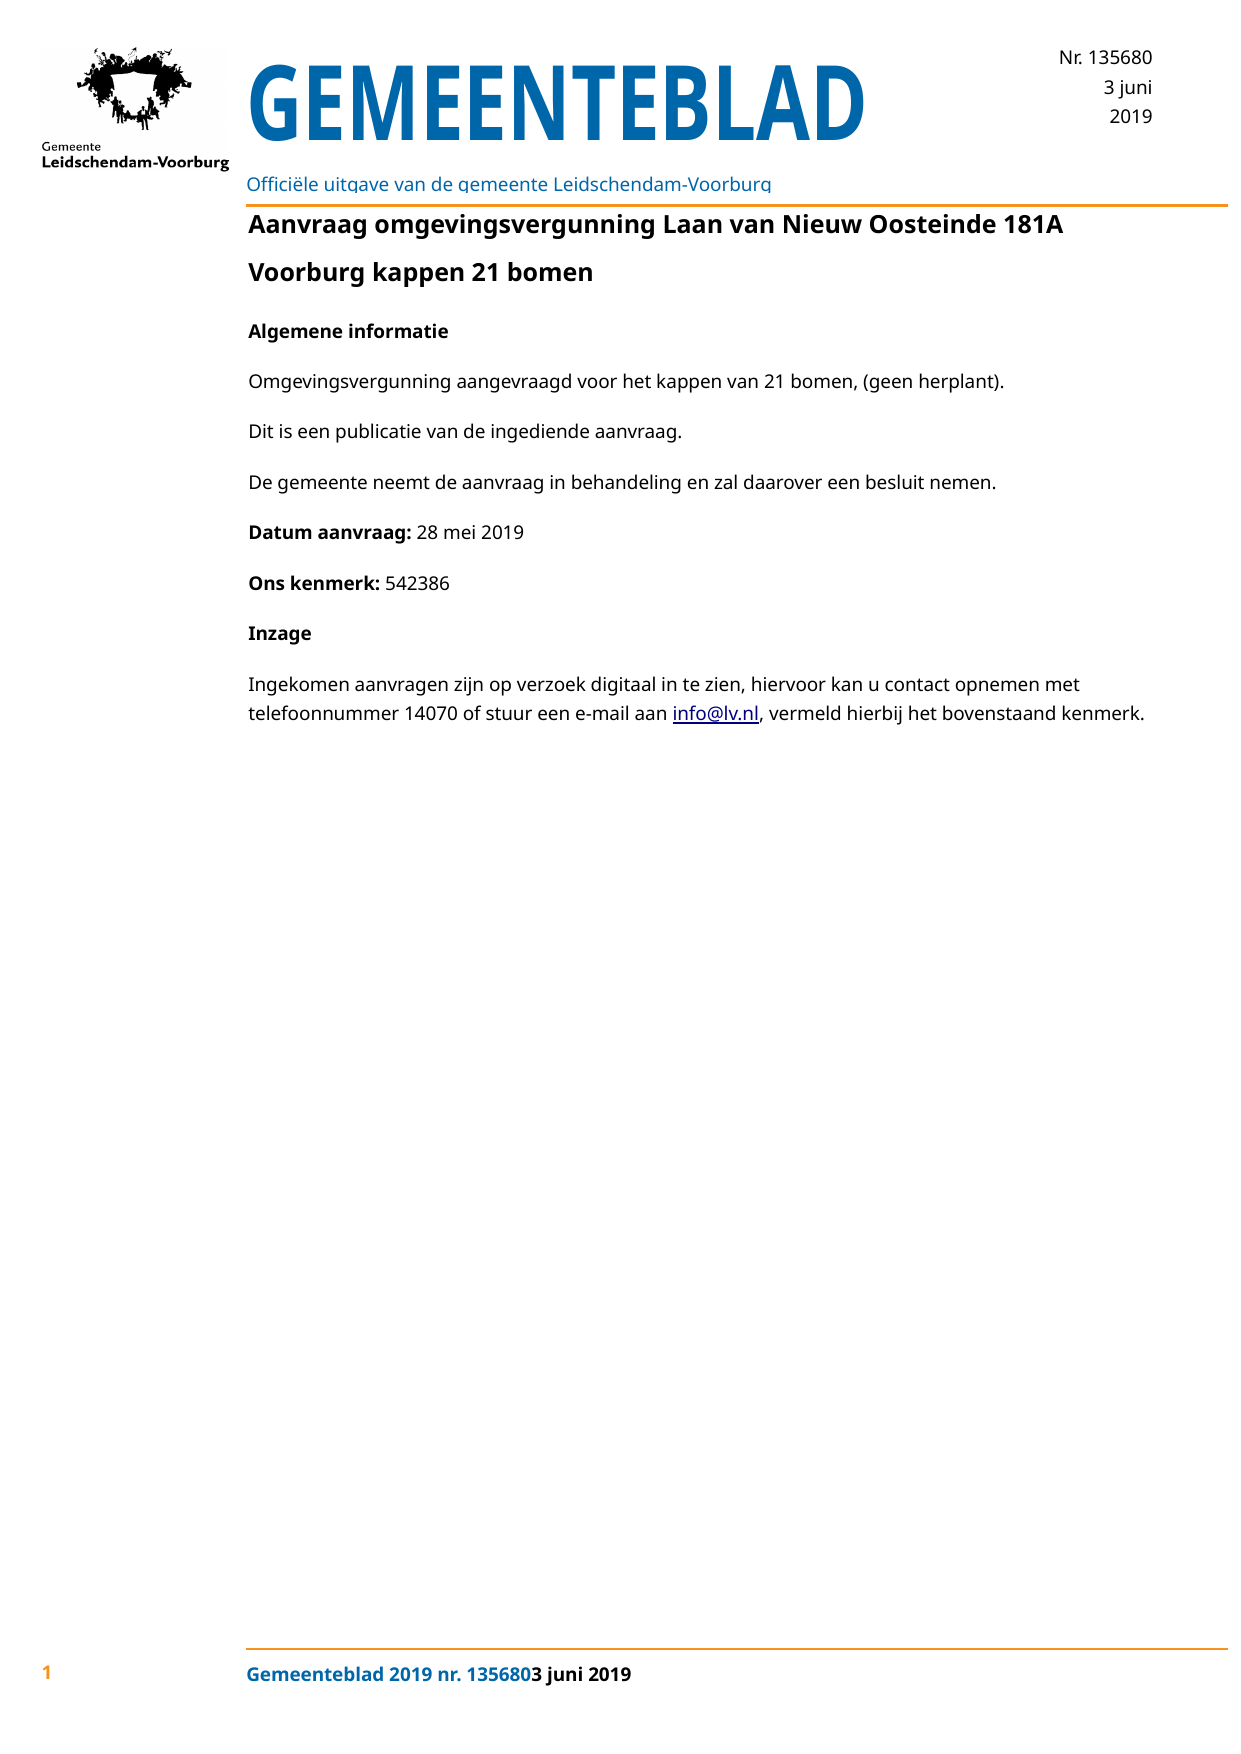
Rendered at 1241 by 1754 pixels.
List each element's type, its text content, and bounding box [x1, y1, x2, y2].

text Ingekomen aanvragen zijn op verzoek digitaal in te zien, hiervoor kan u contact opnemen met telefoonnummer 14070 of stuur een e-mail aan info@lv.nl, vermeld hierbij het bovenstaand kenmerk. [248, 671, 1152, 726]
text Algemene informatie [248, 318, 1152, 344]
text De gemeente neemt de aanvraag in behandeling en zal daarover een besluit nemen. [248, 469, 1152, 495]
text Inzage [248, 620, 1152, 646]
text Ons kenmerk: 542386 [248, 570, 1152, 596]
picture [41, 47, 231, 172]
text Omgevingsvergunning aangevraagd voor het kappen van 21 bomen, (geen herplant). [248, 368, 1152, 394]
text Datum aanvraag: 28 mei 2019 [248, 519, 1152, 545]
text Dit is een publicatie van de ingediende aanvraag. [248, 419, 1152, 444]
text Aanvraag omgevingsvergunning Laan van Nieuw Oosteinde 181A Voorburg kappen 21 bomen [248, 207, 1152, 288]
